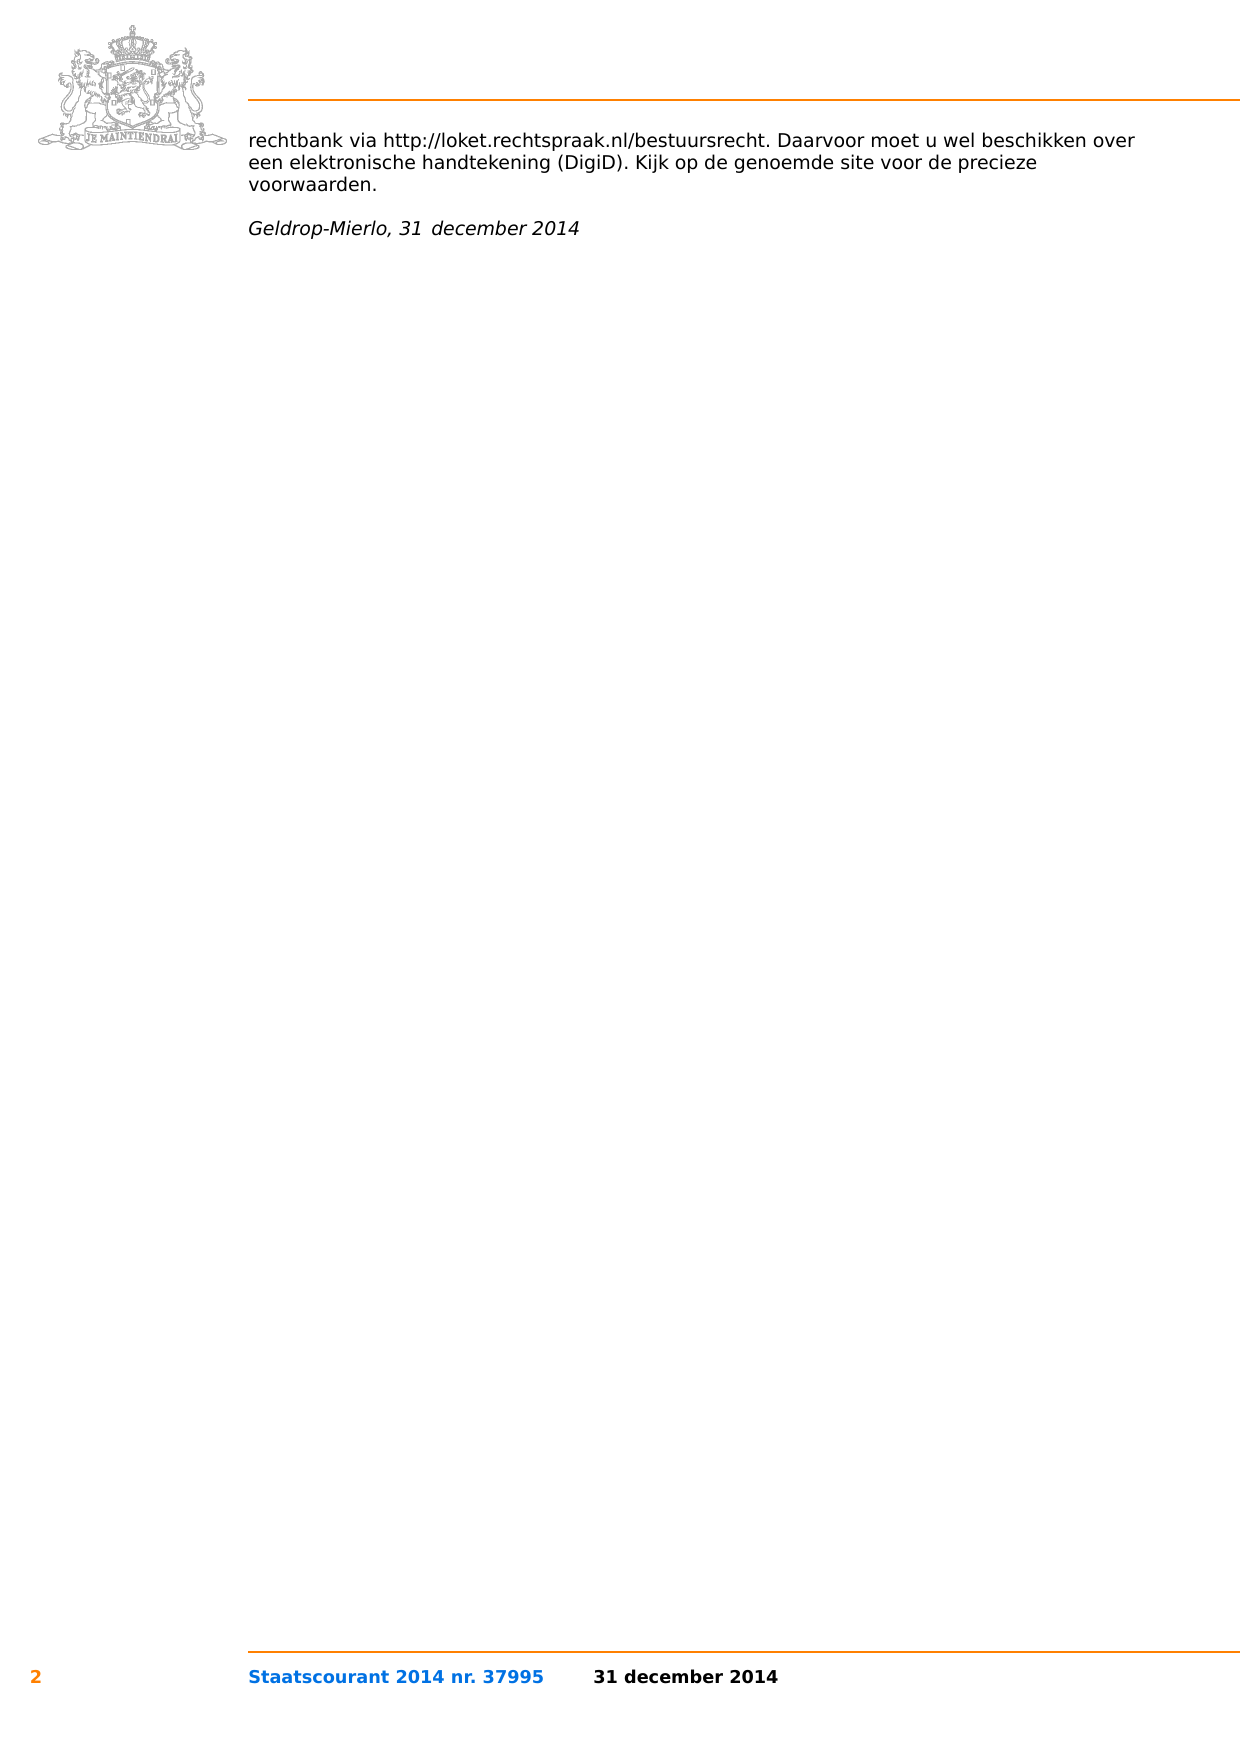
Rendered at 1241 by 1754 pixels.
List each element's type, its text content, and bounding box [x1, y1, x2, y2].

text rechtbank via http://loket.rechtspraak.nl/bestuursrecht. Daarvoor moet u wel beschikken over een elektronische handtekening (DigiD). Kijk op de genoemde site voor de precieze voorwaarden. [248, 130, 1163, 196]
picture [38, 25, 227, 150]
text Geldrop-Mierlo, 31 december 2014 [248, 218, 1163, 240]
